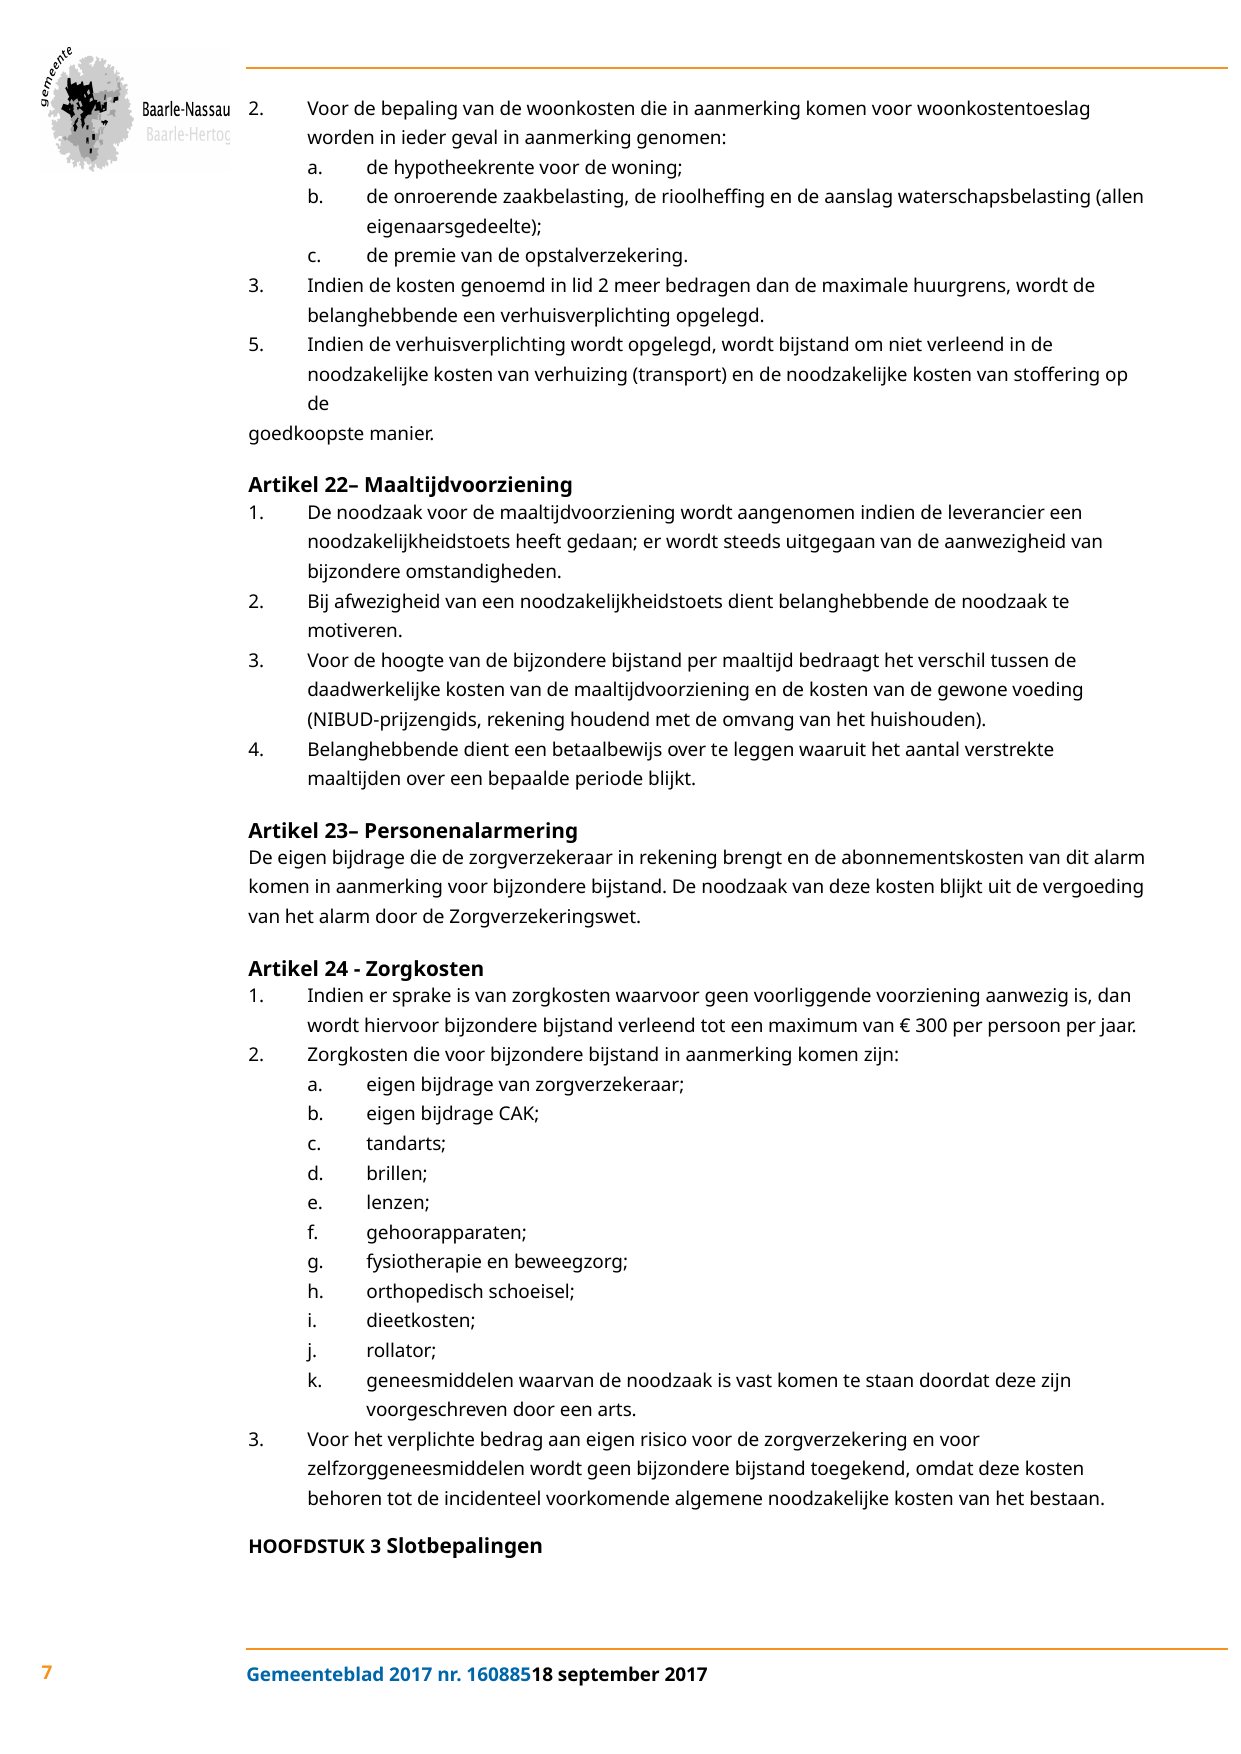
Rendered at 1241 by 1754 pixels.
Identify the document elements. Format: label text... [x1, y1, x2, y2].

text goedkoopste manier. [248, 420, 1152, 446]
list eigen bijdrage CAK; [307, 1101, 1152, 1126]
list gehoorapparaten; [307, 1219, 1152, 1244]
list eigen bijdrage van zorgverzekeraar; [307, 1071, 1152, 1097]
list lenzen; [307, 1189, 1152, 1215]
text De eigen bijdrage die de zorgverzekeraar in rekening brengt en de abonnementskosten van dit alarm komen in aanmerking voor bijzondere bijstand. De noodzaak van deze kosten blijkt uit de vergoeding van het alarm door de Zorgverzekeringswet. [248, 844, 1152, 929]
list Voor het verplichte bedrag aan eigen risico voor de zorgverzekering en voor zelfzorggeneesmiddelen wordt geen bijzondere bijstand toegekend, omdat deze kosten behoren tot de incidenteel voorkomende algemene noodzakelijke kosten van het bestaan. [248, 1426, 1152, 1511]
list dieetkosten; [307, 1308, 1152, 1333]
list de onroerende zaakbelasting, de rioolheffing en de aanslag waterschapsbelasting (allen eigenaarsgedeelte); [307, 183, 1152, 239]
list geneesmiddelen waarvan de noodzaak is vast komen te staan doordat deze zijn voorgeschreven door een arts. [307, 1367, 1152, 1422]
text Artikel 22– Maaltijdvoorziening [248, 471, 1152, 499]
list Belanghebbende dient een betaalbewijs over te leggen waaruit het aantal verstrekte maaltijden over een bepaalde periode blijkt. [248, 736, 1152, 791]
list Indien de verhuisverplichting wordt opgelegd, wordt bijstand om niet verleend in de noodzakelijke kosten van verhuizing (transport) en de noodzakelijke kosten van stoffering op de [248, 331, 1152, 416]
picture [41, 47, 231, 172]
list Voor de bepaling van de woonkosten die in aanmerking komen voor woonkostentoeslag worden in ieder geval in aanmerking genomen: [248, 95, 1152, 150]
list de hypotheekrente voor de woning; [307, 154, 1152, 180]
list fysiotherapie en beweegzorg; [307, 1248, 1152, 1274]
list brillen; [307, 1160, 1152, 1185]
list Indien de kosten genoemd in lid 2 meer bedragen dan de maximale huurgrens, wordt de belanghebbende een verhuisverplichting opgelegd. [248, 272, 1152, 328]
list Voor de hoogte van de bijzondere bijstand per maaltijd bedraagt het verschil tussen de daadwerkelijke kosten van de maaltijdvoorziening en de kosten van de gewone voeding (NIBUD-prijzengids, rekening houdend met de omvang van het huishouden). [248, 647, 1152, 732]
list orthopedisch schoeisel; [307, 1278, 1152, 1304]
list rollator; [307, 1337, 1152, 1363]
list Indien er sprake is van zorgkosten waarvoor geen voorliggende voorziening aanwezig is, dan wordt hiervoor bijzondere bijstand verleend tot een maximum van € 300 per persoon per jaar. [248, 982, 1152, 1037]
list de premie van de opstalverzekering. [307, 243, 1152, 268]
list Bij afwezigheid van een noodzakelijkheidstoets dient belanghebbende de noodzaak te motiveren. [248, 588, 1152, 643]
list Zorgkosten die voor bijzondere bijstand in aanmerking komen zijn: [248, 1041, 1152, 1067]
text Artikel 23– Personenalarmering [248, 816, 1152, 844]
text HOOFDSTUK 3 Slotbepalingen [248, 1531, 1152, 1559]
text Artikel 24 - Zorgkosten [248, 954, 1152, 982]
list tandarts; [307, 1130, 1152, 1156]
list De noodzaak voor de maaltijdvoorziening wordt aangenomen indien de leverancier een noodzakelijkheidstoets heeft gedaan; er wordt steeds uitgegaan van de aanwezigheid van bijzondere omstandigheden. [248, 499, 1152, 584]
